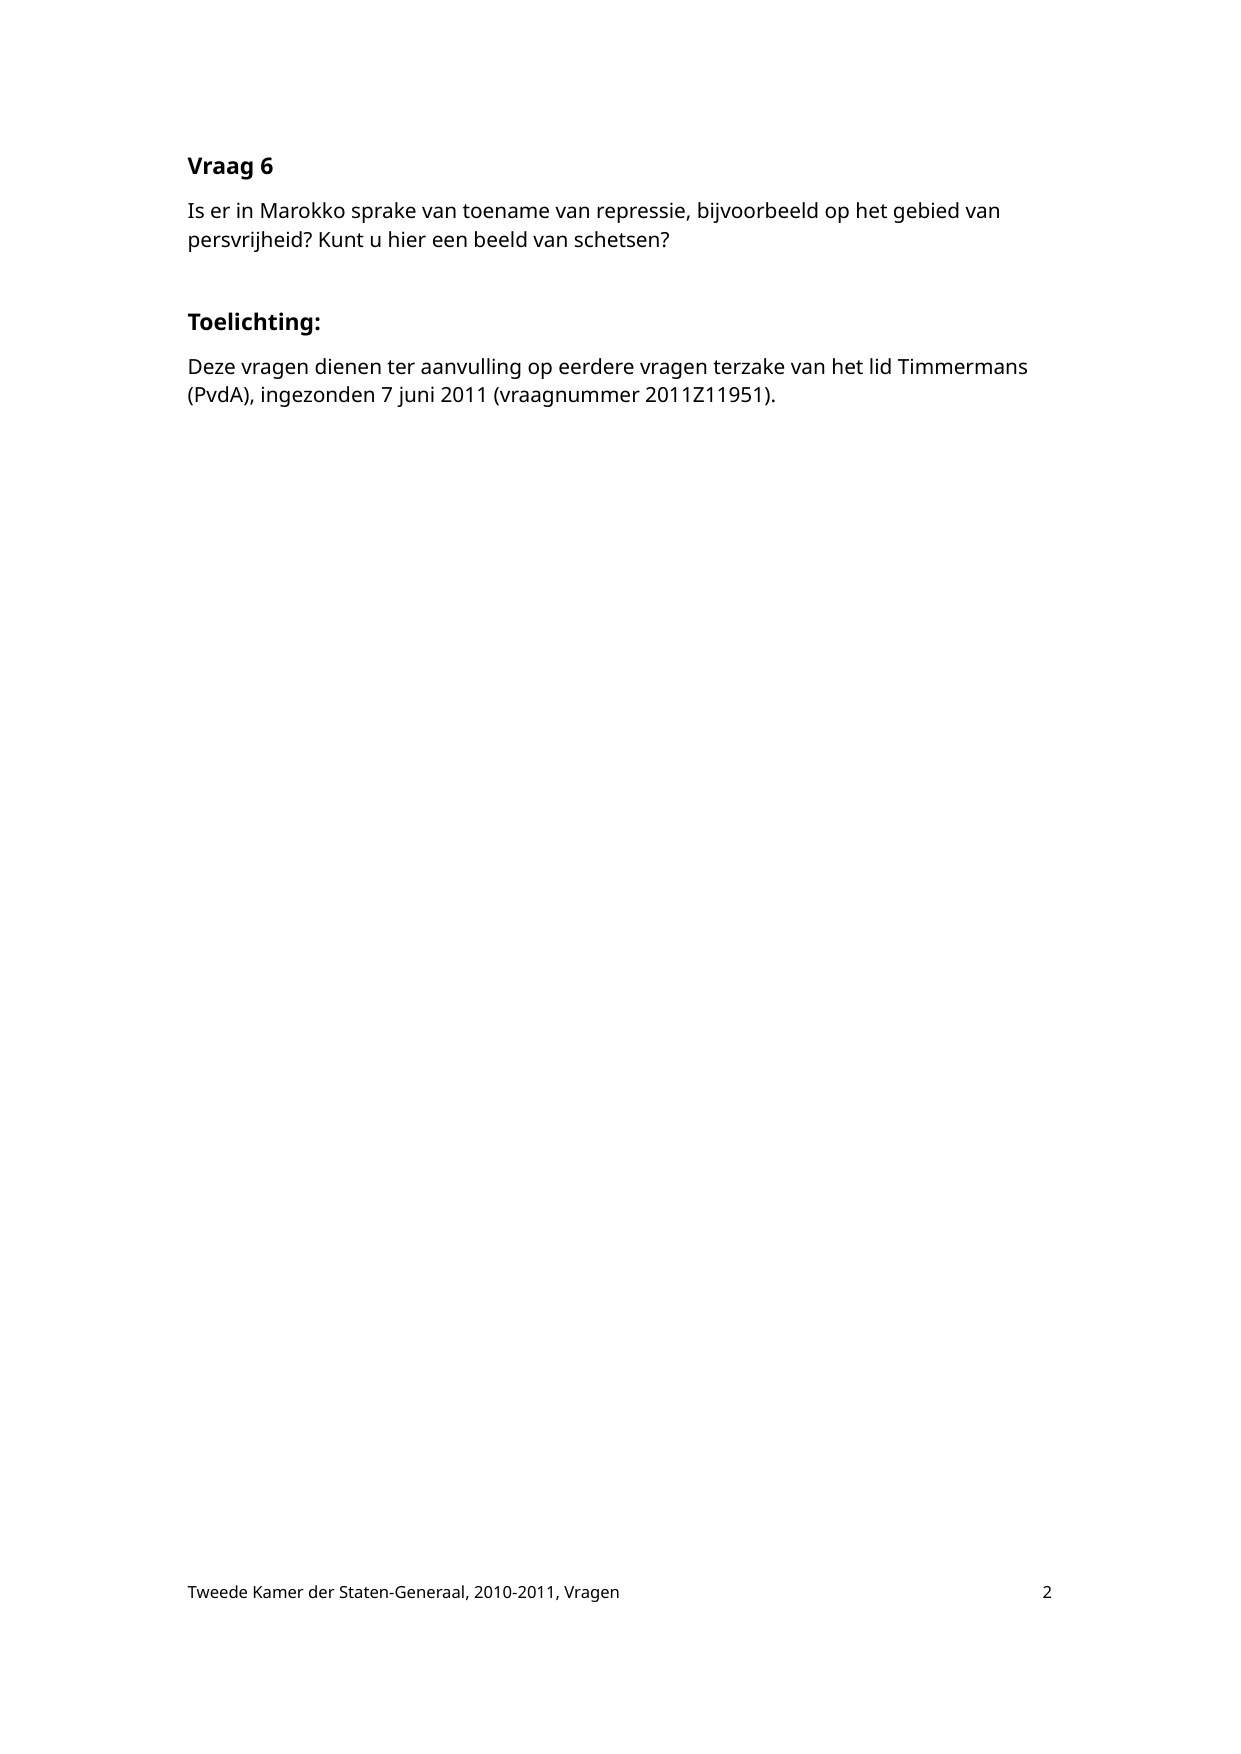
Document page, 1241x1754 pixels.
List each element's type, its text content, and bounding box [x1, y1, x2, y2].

subtitle Toelichting: [187, 306, 1053, 337]
text Deze vragen dienen ter aanvulling op eerdere vragen terzake van het lid Timmermans (PvdA), ingezonden 7 juni 2011 (vraagnummer 2011Z11951). [187, 352, 1053, 409]
subtitle Vraag 6 [187, 150, 1053, 181]
text Is er in Marokko sprake van toename van repressie, bijvoorbeeld op het gebied van persvrijheid? Kunt u hier een beeld van schetsen? [187, 196, 1053, 253]
